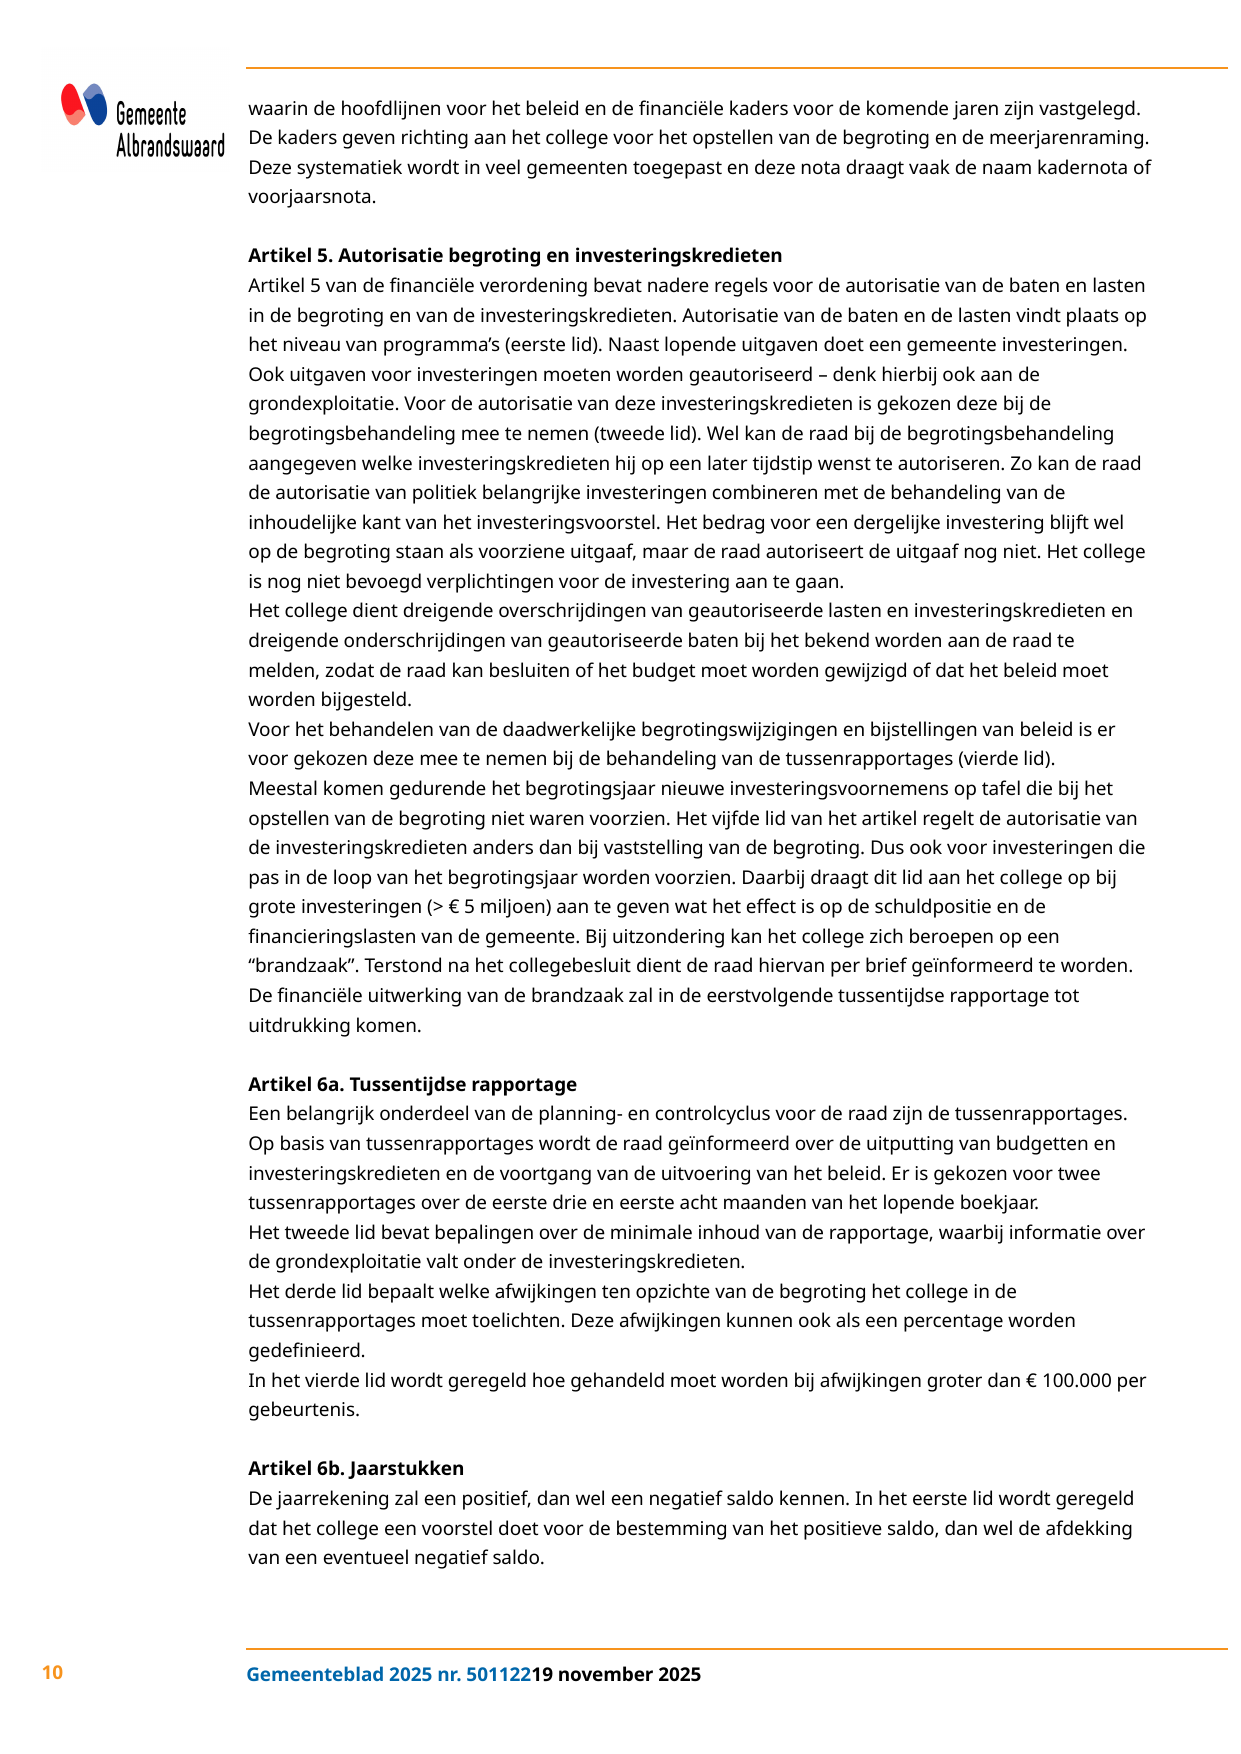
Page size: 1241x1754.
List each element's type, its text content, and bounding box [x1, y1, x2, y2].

text Het tweede lid bevat bepalingen over de minimale inhoud van de rapportage, waarbij informatie over de grondexploitatie valt onder de investeringskredieten. [248, 1219, 1152, 1274]
text In het vierde lid wordt geregeld hoe gehandeld moet worden bij afwijkingen groter dan € 100.000 per gebeurtenis. [248, 1367, 1152, 1422]
text waarin de hoofdlijnen voor het beleid en de financiële kaders voor de komende jaren zijn vastgelegd. De kaders geven richting aan het college voor het opstellen van de begroting en de meerjarenraming. Deze systematiek wordt in veel gemeenten toegepast en deze nota draagt vaak de naam kadernota of voorjaarsnota. [248, 95, 1152, 209]
text Het college dient dreigende overschrijdingen van geautoriseerde lasten en investeringskredieten en dreigende onderschrijdingen van geautoriseerde baten bij het bekend worden aan de raad te melden, zodat de raad kan besluiten of het budget moet worden gewijzigd of dat het beleid moet worden bijgesteld. [248, 598, 1152, 712]
text Voor het behandelen van de daadwerkelijke begrotingswijzigingen en bijstellingen van beleid is er voor gekozen deze mee te nemen bij de behandeling van de tussenrapportages (vierde lid). [248, 716, 1152, 771]
text Het derde lid bepaalt welke afwijkingen ten opzichte van de begroting het college in de tussenrapportages moet toelichten. Deze afwijkingen kunnen ook als een percentage worden gedefinieerd. [248, 1278, 1152, 1363]
text Een belangrijk onderdeel van de planning- en controlcyclus voor de raad zijn de tussenrapportages. Op basis van tussenrapportages wordt de raad geïnformeerd over de uitputting van budgetten en investeringskredieten en de voortgang van de uitvoering van het beleid. Er is gekozen voor twee tussenrapportages over de eerste drie en eerste acht maanden van het lopende boekjaar. [248, 1101, 1152, 1215]
text De jaarrekening zal een positief, dan wel een negatief saldo kennen. In het eerste lid wordt geregeld dat het college een voorstel doet voor de bestemming van het positieve saldo, dan wel de afdekking van een eventueel negatief saldo. [248, 1485, 1152, 1570]
picture [41, 47, 231, 172]
text Artikel 5 van de financiële verordening bevat nadere regels voor de autorisatie van de baten en lasten in de begroting en van de investeringskredieten. Autorisatie van de baten en de lasten vindt plaats op het niveau van programma’s (eerste lid). Naast lopende uitgaven doet een gemeente investeringen. Ook uitgaven voor investeringen moeten worden geautoriseerd – denk hierbij ook aan de grondexploitatie. Voor de autorisatie van deze investeringskredieten is gekozen deze bij de begrotingsbehandeling mee te nemen (tweede lid). Wel kan de raad bij de begrotingsbehandeling aangegeven welke investeringskredieten hij op een later tijdstip wenst te autoriseren. Zo kan de raad de autorisatie van politiek belangrijke investeringen combineren met de behandeling van de inhoudelijke kant van het investeringsvoorstel. Het bedrag voor een dergelijke investering blijft wel op de begroting staan als voorziene uitgaaf, maar de raad autoriseert de uitgaaf nog niet. Het college is nog niet bevoegd verplichtingen voor de investering aan te gaan. [248, 272, 1152, 594]
text Artikel 5. Autorisatie begroting en investeringskredieten [248, 243, 1152, 268]
text Artikel 6a. Tussentijdse rapportage [248, 1071, 1152, 1097]
text Meestal komen gedurende het begrotingsjaar nieuwe investeringsvoornemens op tafel die bij het opstellen van de begroting niet waren voorzien. Het vijfde lid van het artikel regelt de autorisatie van de investeringskredieten anders dan bij vaststelling van de begroting. Dus ook voor investeringen die pas in de loop van het begrotingsjaar worden voorzien. Daarbij draagt dit lid aan het college op bij grote investeringen (> € 5 miljoen) aan te geven wat het effect is op de schuldpositie en de financieringslasten van de gemeente. Bij uitzondering kan het college zich beroepen op een “brandzaak”. Terstond na het collegebesluit dient de raad hiervan per brief geïnformeerd te worden. De financiële uitwerking van de brandzaak zal in de eerstvolgende tussentijdse rapportage tot uitdrukking komen. [248, 775, 1152, 1038]
text Artikel 6b. Jaarstukken [248, 1456, 1152, 1481]
